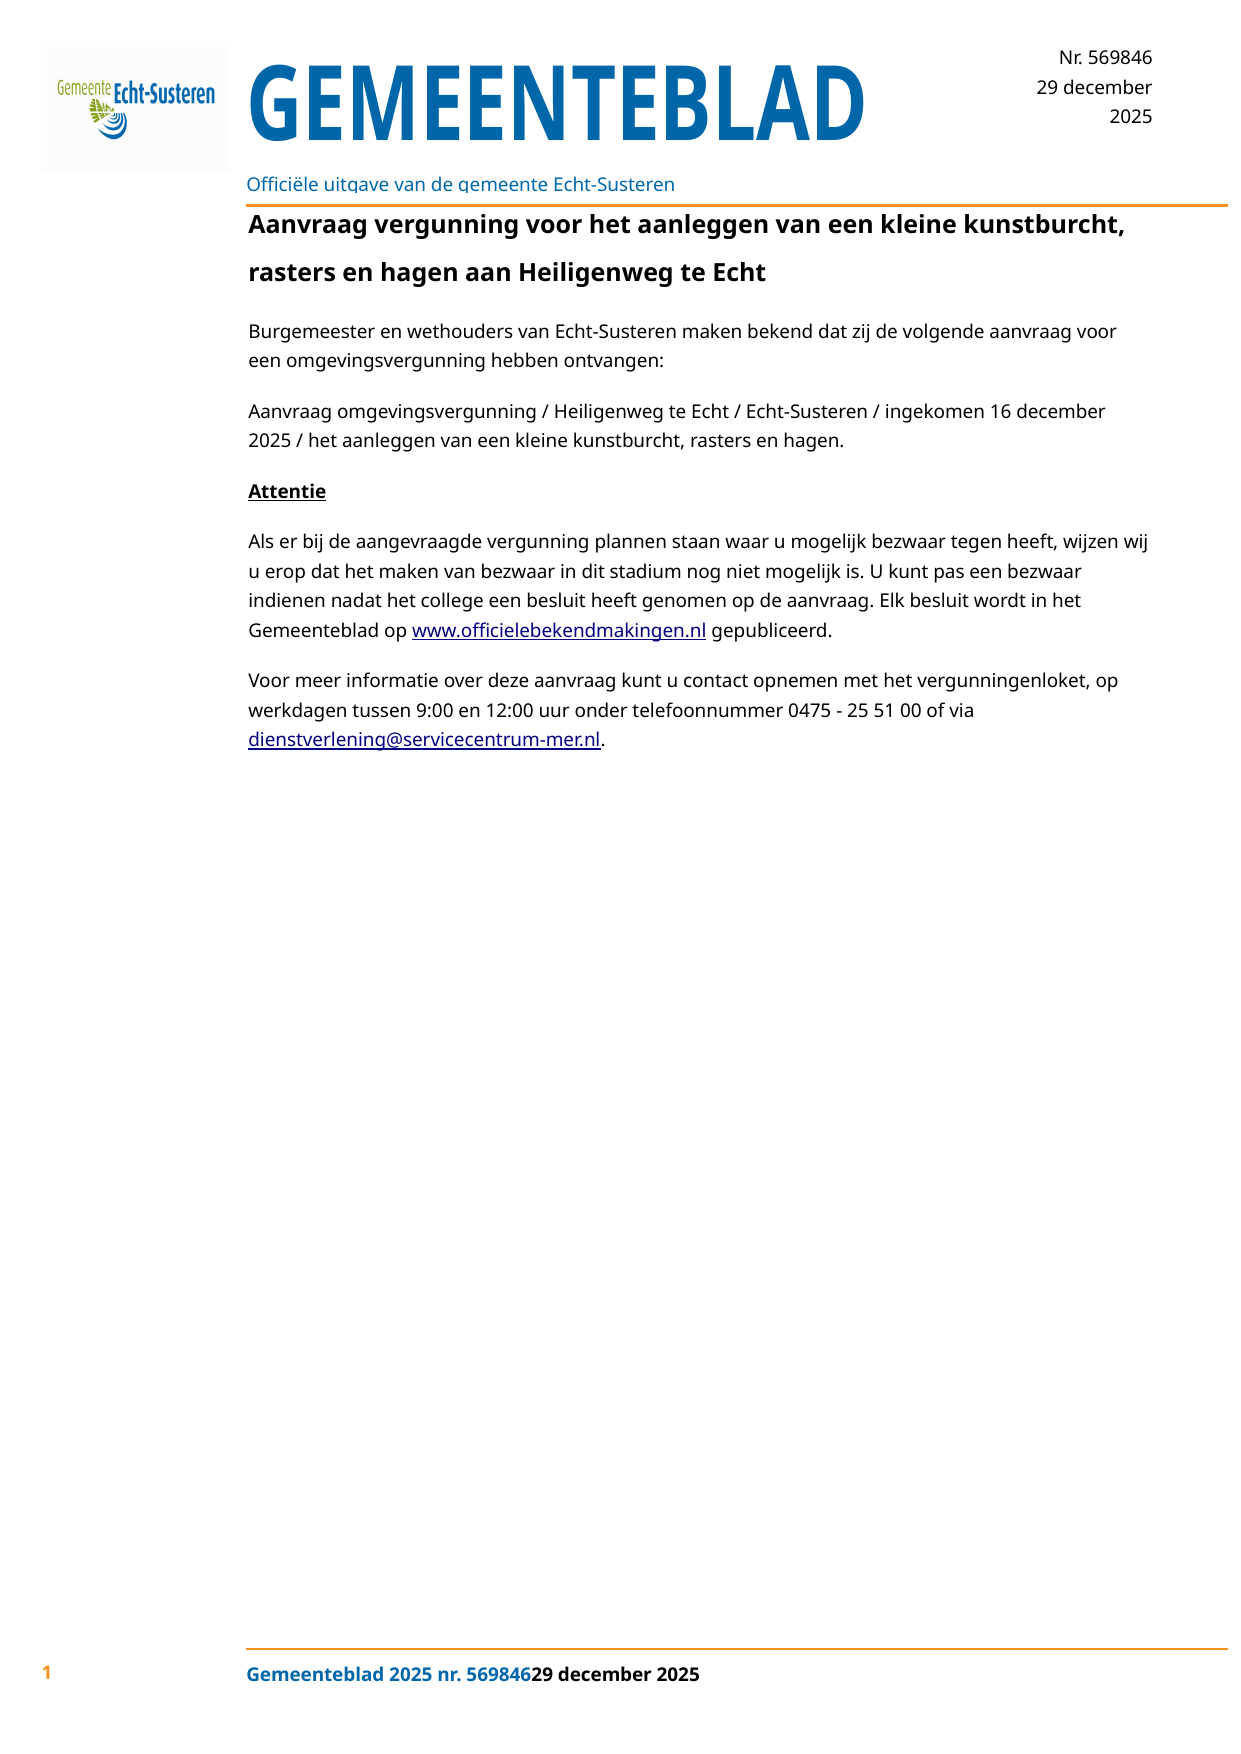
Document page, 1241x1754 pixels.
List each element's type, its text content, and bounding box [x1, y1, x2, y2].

text Aanvraag vergunning voor het aanleggen van een kleine kunstburcht, rasters en hagen aan Heiligenweg te Echt [248, 207, 1152, 288]
text Voor meer informatie over deze aanvraag kunt u contact opnemen met het vergunningenloket, op werkdagen tussen 9:00 en 12:00 uur onder telefoonnummer 0475 - 25 51 00 of via dienstverlening@servicecentrum-mer.nl. [248, 667, 1152, 752]
text Aanvraag omgevingsvergunning / Heiligenweg te Echt / Echt-Susteren / ingekomen 16 december 2025 / het aanleggen van een kleine kunstburcht, rasters en hagen. [248, 398, 1152, 453]
text Als er bij de aangevraagde vergunning plannen staan waar u mogelijk bezwaar tegen heeft, wijzen wij u erop dat het maken van bezwaar in dit stadium nog niet mogelijk is. U kunt pas een bezwaar indienen nadat het college een besluit heeft genomen op de aanvraag. Elk besluit wordt in het Gemeenteblad op www.officielebekendmakingen.nl gepubliceerd. [248, 528, 1152, 643]
text Burgemeester en wethouders van Echt-Susteren maken bekend dat zij de volgende aanvraag voor een omgevingsvergunning hebben ontvangen: [248, 318, 1152, 373]
text Attentie [248, 478, 1152, 504]
picture [41, 47, 231, 172]
